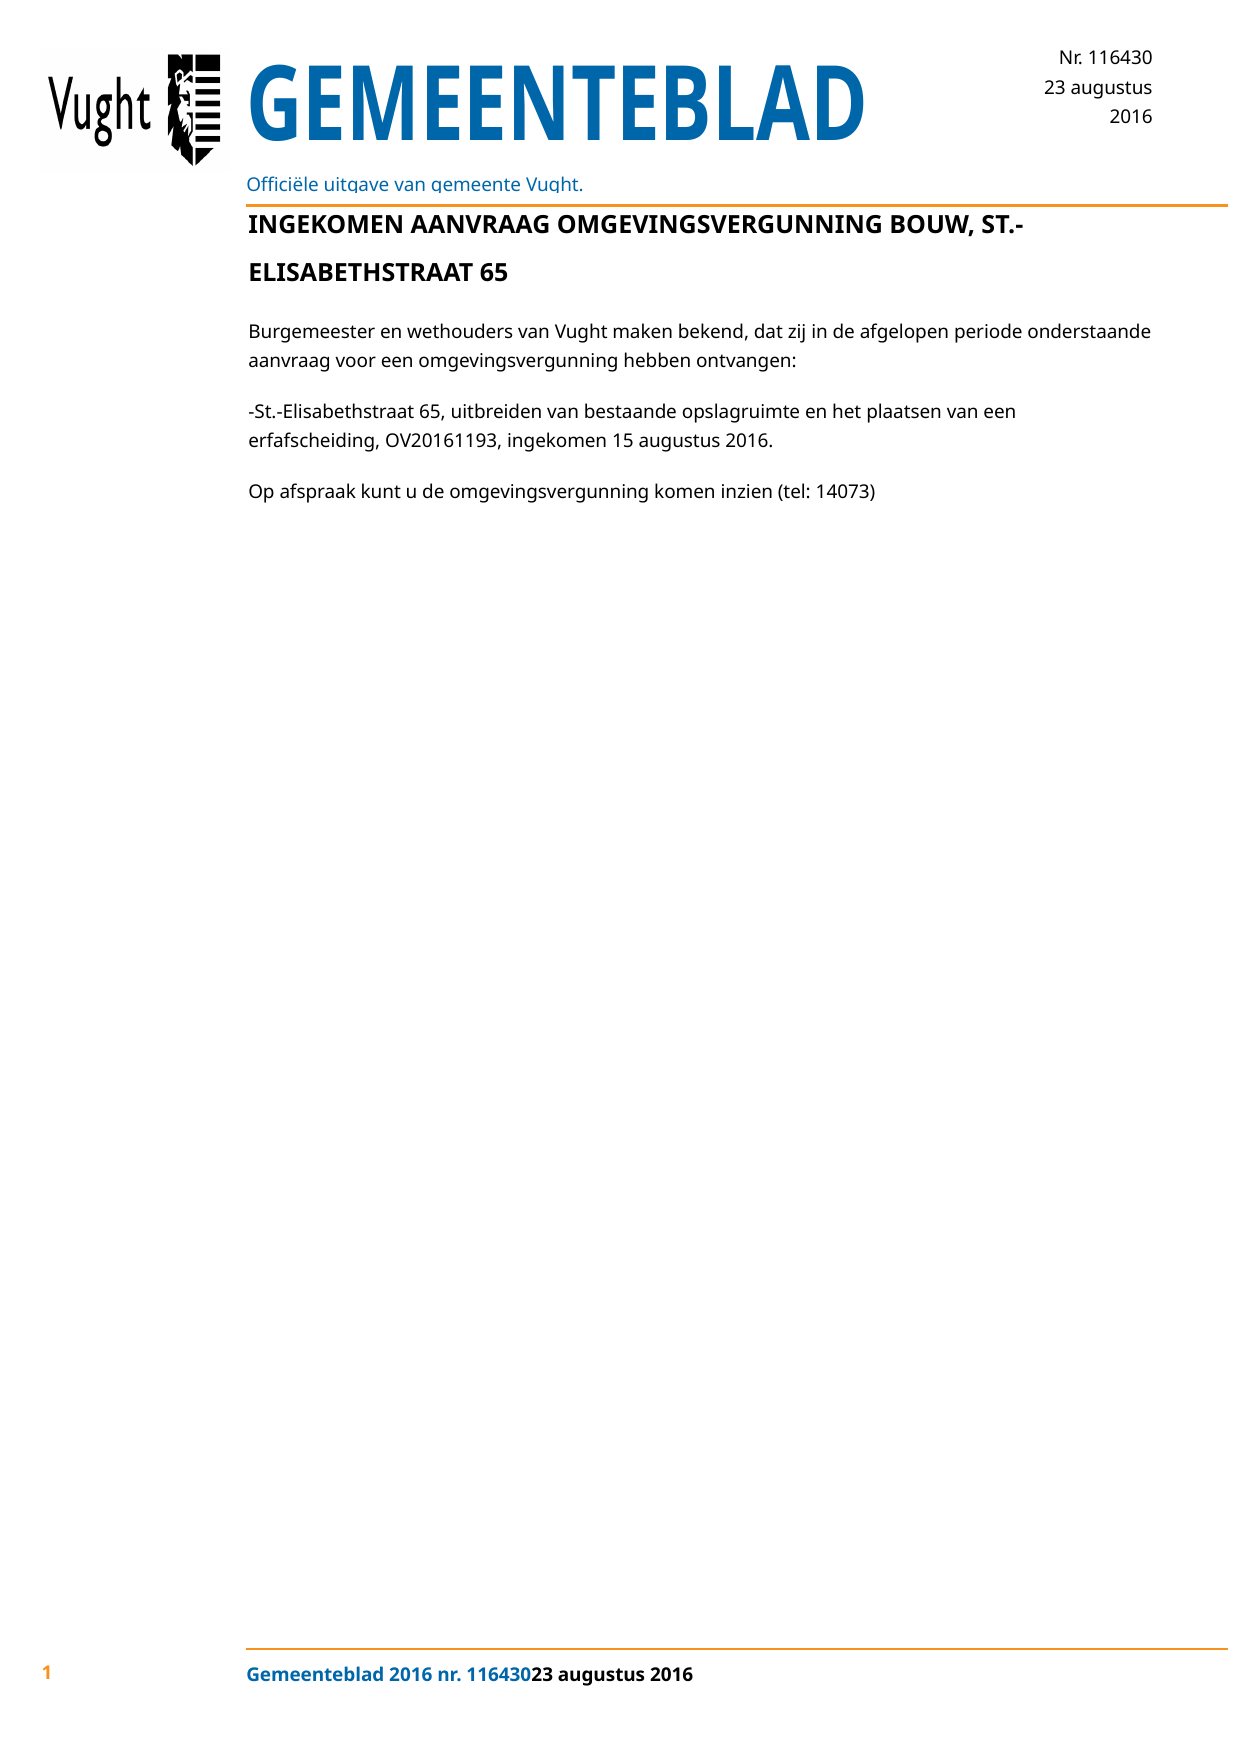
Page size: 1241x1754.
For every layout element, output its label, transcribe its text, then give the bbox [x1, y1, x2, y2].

text -St.-Elisabethstraat 65, uitbreiden van bestaande opslagruimte en het plaatsen van een erfafscheiding, OV20161193, ingekomen 15 augustus 2016. [248, 398, 1152, 453]
text INGEKOMEN AANVRAAG OMGEVINGSVERGUNNING BOUW, ST.-ELISABETHSTRAAT 65 [248, 207, 1152, 288]
picture [41, 47, 231, 172]
text Op afspraak kunt u de omgevingsvergunning komen inzien (tel: 14073) [248, 478, 1152, 504]
text Burgemeester en wethouders van Vught maken bekend, dat zij in de afgelopen periode onderstaande aanvraag voor een omgevingsvergunning hebben ontvangen: [248, 318, 1152, 373]
